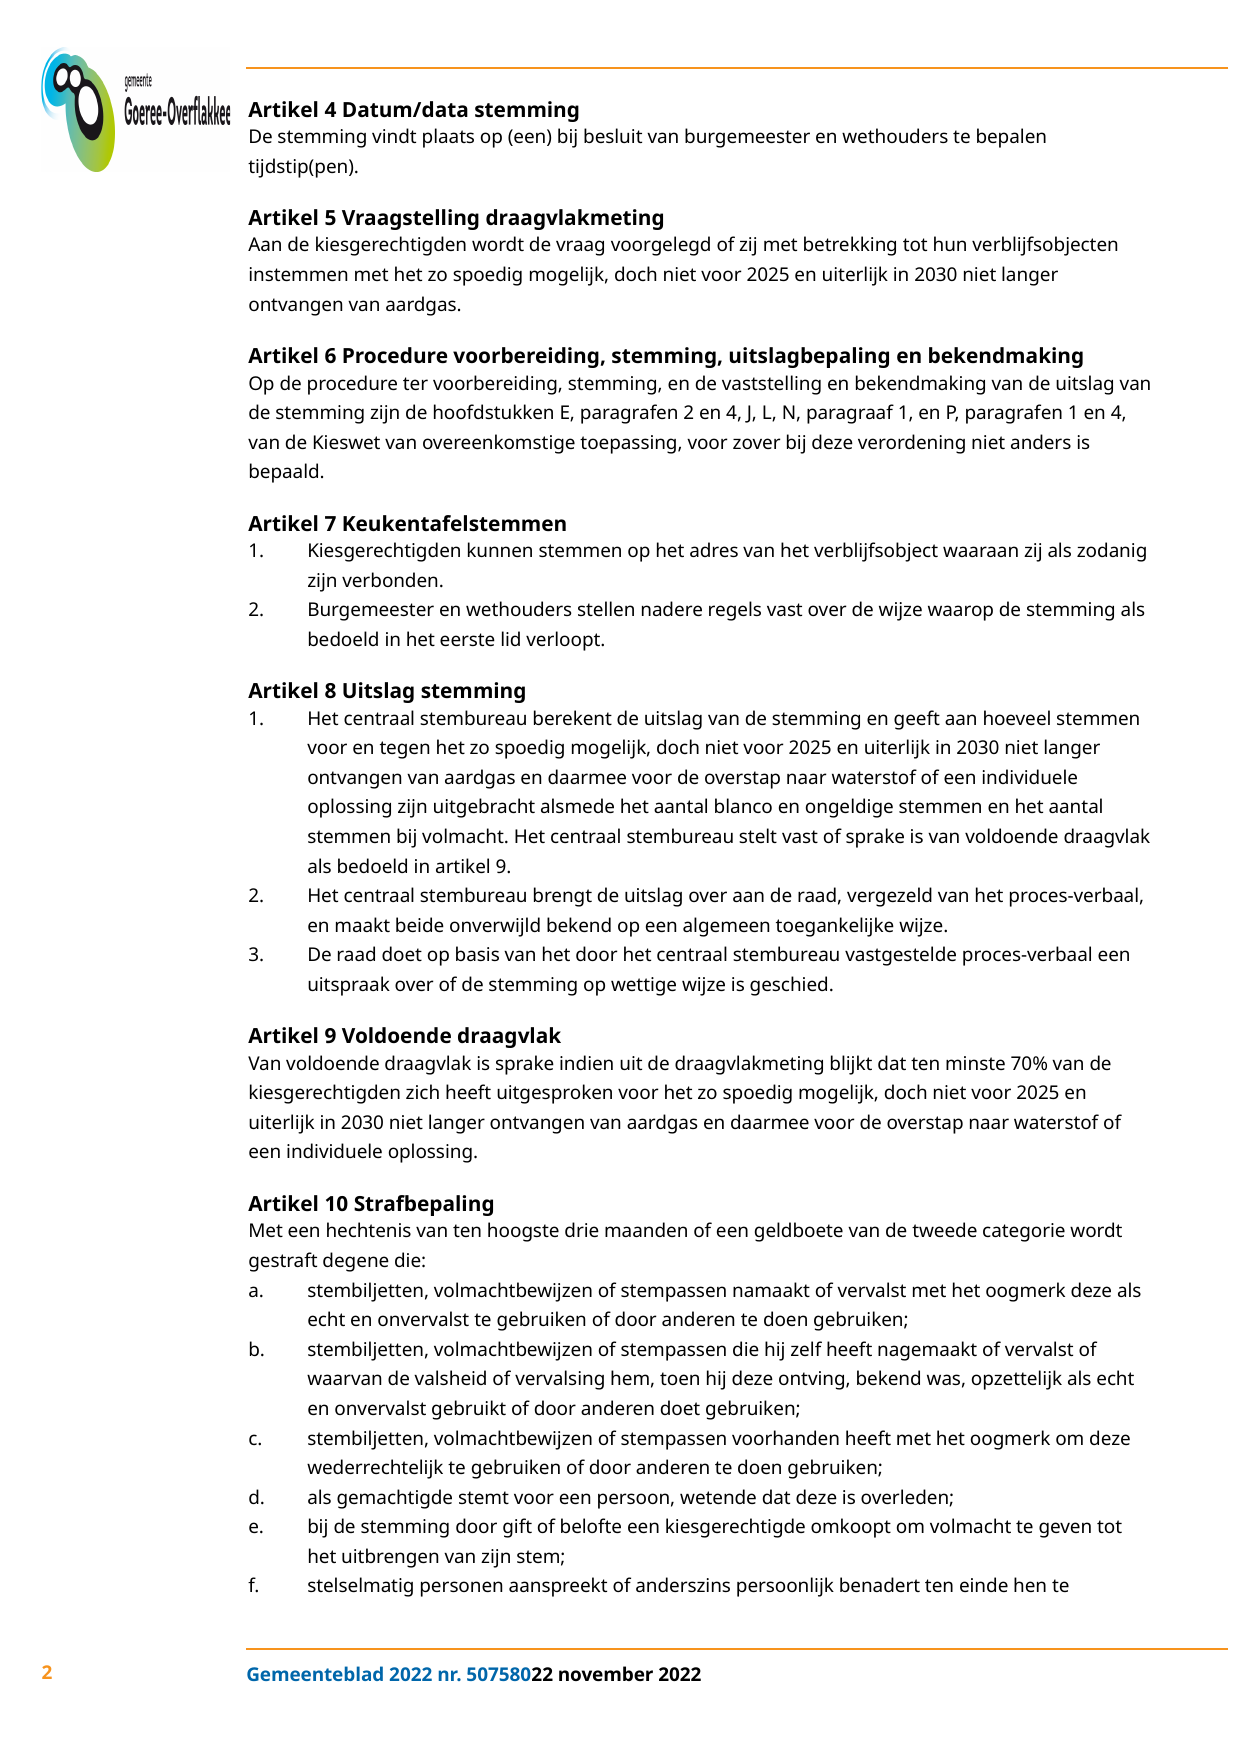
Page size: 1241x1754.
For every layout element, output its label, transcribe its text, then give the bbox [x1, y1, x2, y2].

list De raad doet op basis van het door het centraal stembureau vastgestelde proces-verbaal een uitspraak over of de stemming op wettige wijze is geschied. [248, 942, 1152, 997]
list stembiljetten, volmachtbewijzen of stempassen namaakt of vervalst met het oogmerk deze als echt en onvervalst te gebruiken of door anderen te doen gebruiken; [248, 1277, 1152, 1332]
list bij de stemming door gift of belofte een kiesgerechtigde omkoopt om volmacht te geven tot het uitbrengen van zijn stem; [248, 1513, 1152, 1569]
text Artikel 9 Voldoende draagvlak [248, 1022, 1152, 1050]
text Van voldoende draagvlak is sprake indien uit de draagvlakmeting blijkt dat ten minste 70% van de kiesgerechtigden zich heeft uitgesproken voor het zo spoedig mogelijk, doch niet voor 2025 en uiterlijk in 2030 niet langer ontvangen van aardgas en daarmee voor de overstap naar waterstof of een individuele oplossing. [248, 1050, 1152, 1164]
text Artikel 8 Uitslag stemming [248, 676, 1152, 705]
list stembiljetten, volmachtbewijzen of stempassen die hij zelf heeft nagemaakt of vervalst of waarvan de valsheid of vervalsing hem, toen hij deze ontving, bekend was, opzettelijk als echt en onvervalst gebruikt of door anderen doet gebruiken; [248, 1336, 1152, 1421]
text De stemming vindt plaats op (een) bij besluit van burgemeester en wethouders te bepalen tijdstip(pen). [248, 123, 1152, 178]
text Artikel 6 Procedure voorbereiding, stemming, uitslagbepaling en bekendmaking [248, 341, 1152, 370]
text Artikel 7 Keukentafelstemmen [248, 509, 1152, 537]
text Artikel 5 Vraagstelling draagvlakmeting [248, 203, 1152, 232]
text Artikel 10 Strafbepaling [248, 1189, 1152, 1218]
text Aan de kiesgerechtigden wordt de vraag voorgelegd of zij met betrekking tot hun verblijfsobjecten instemmen met het zo spoedig mogelijk, doch niet voor 2025 en uiterlijk in 2030 niet langer ontvangen van aardgas. [248, 232, 1152, 317]
picture [41, 47, 231, 172]
list Het centraal stembureau brengt de uitslag over aan de raad, vergezeld van het proces-verbaal, en maakt beide onverwijld bekend op een algemeen toegankelijke wijze. [248, 882, 1152, 938]
text Op de procedure ter voorbereiding, stemming, en de vaststelling en bekendmaking van de uitslag van de stemming zijn de hoofdstukken E, paragrafen 2 en 4, J, L, N, paragraaf 1, en P, paragrafen 1 en 4, van de Kieswet van overeenkomstige toepassing, voor zover bij deze verordening niet anders is bepaald. [248, 370, 1152, 484]
text Artikel 4 Datum/data stemming [248, 95, 1152, 123]
list Burgemeester en wethouders stellen nadere regels vast over de wijze waarop de stemming als bedoeld in het eerste lid verloopt. [248, 596, 1152, 652]
list als gemachtigde stemt voor een persoon, wetende dat deze is overleden; [248, 1484, 1152, 1509]
list stembiljetten, volmachtbewijzen of stempassen voorhanden heeft met het oogmerk om deze wederrechtelijk te gebruiken of door anderen te doen gebruiken; [248, 1425, 1152, 1480]
text Met een hechtenis van ten hoogste drie maanden of een geldboete van de tweede categorie wordt gestraft degene die: [248, 1218, 1152, 1273]
list Het centraal stembureau berekent de uitslag van de stemming en geeft aan hoeveel stemmen voor en tegen het zo spoedig mogelijk, doch niet voor 2025 en uiterlijk in 2030 niet langer ontvangen van aardgas en daarmee voor de overstap naar waterstof of een individuele oplossing zijn uitgebracht alsmede het aantal blanco en ongeldige stemmen en het aantal stemmen bij volmacht. Het centraal stembureau stelt vast of sprake is van voldoende draagvlak als bedoeld in artikel 9. [248, 705, 1152, 878]
list stelselmatig personen aanspreekt of anderszins persoonlijk benadert ten einde hen te [248, 1573, 1152, 1598]
list Kiesgerechtigden kunnen stemmen op het adres van het verblijfsobject waaraan zij als zodanig zijn verbonden. [248, 537, 1152, 593]
